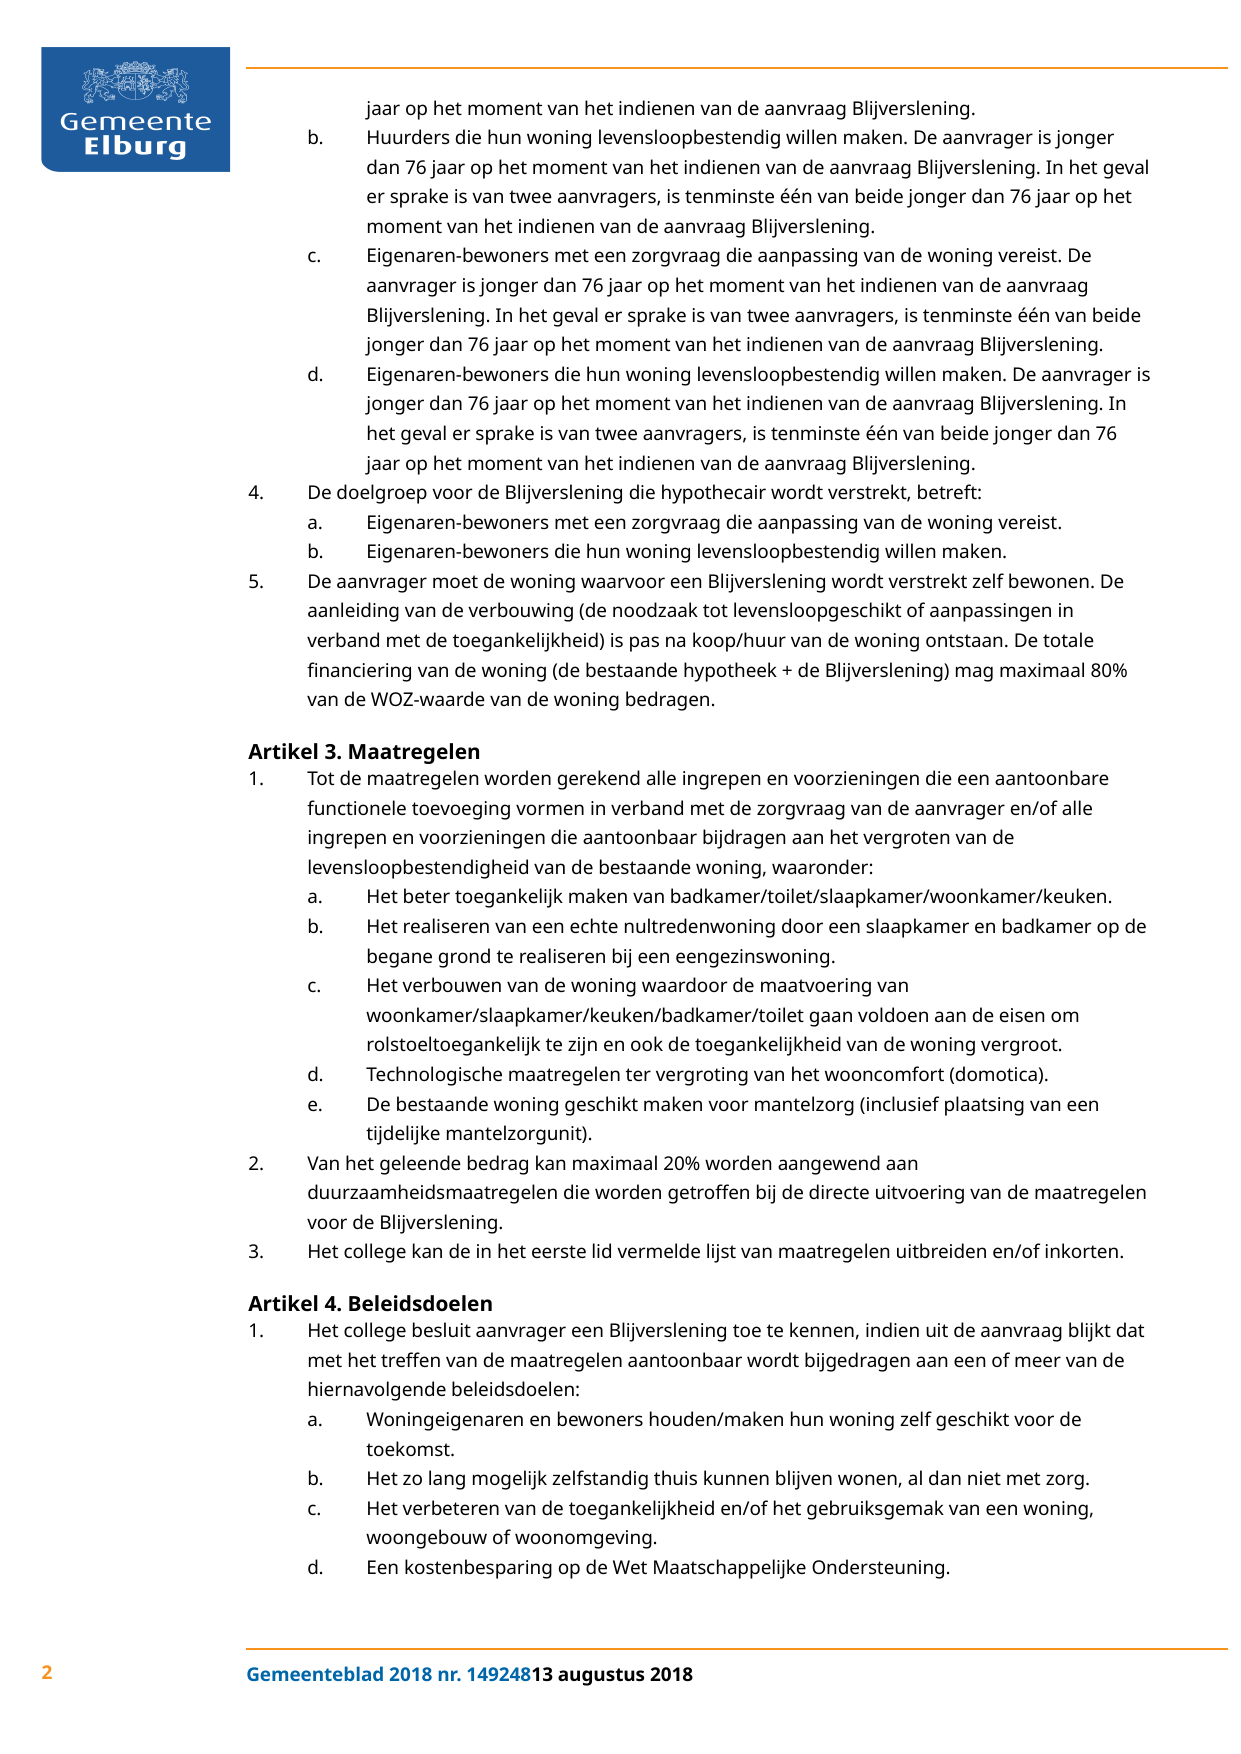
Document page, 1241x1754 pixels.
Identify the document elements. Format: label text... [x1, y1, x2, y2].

list De bestaande woning geschikt maken voor mantelzorg (inclusief plaatsing van een tijdelijke mantelzorgunit). [307, 1091, 1152, 1146]
list Technologische maatregelen ter vergroting van het wooncomfort (domotica). [307, 1061, 1152, 1087]
list Tot de maatregelen worden gerekend alle ingrepen en voorzieningen die een aantoonbare functionele toevoeging vormen in verband met de zorgvraag van de aanvrager en/of alle ingrepen en voorzieningen die aantoonbaar bijdragen aan het vergroten van de levensloopbestendigheid van de bestaande woning, waaronder: [248, 765, 1152, 880]
list Het realiseren van een echte nultredenwoning door een slaapkamer en badkamer op de begane grond te realiseren bij een eengezinswoning. [307, 913, 1152, 968]
list Het verbouwen van de woning waardoor de maatvoering van woonkamer/slaapkamer/keuken/badkamer/toilet gaan voldoen aan de eisen om rolstoeltoegankelijk te zijn en ook de toegankelijkheid van de woning vergroot. [307, 972, 1152, 1057]
list jaar op het moment van het indienen van de aanvraag Blijverslening. [307, 95, 1152, 121]
list Eigenaren-bewoners met een zorgvraag die aanpassing van de woning vereist. [307, 509, 1152, 535]
list Het college kan de in het eerste lid vermelde lijst van maatregelen uitbreiden en/of inkorten. [248, 1239, 1152, 1264]
list De aanvrager moet de woning waarvoor een Blijverslening wordt verstrekt zelf bewonen. De aanleiding van de verbouwing (de noodzaak tot levensloopgeschikt of aanpassingen in verband met de toegankelijkheid) is pas na koop/huur van de woning ontstaan. De totale financiering van de woning (de bestaande hypotheek + de Blijverslening) mag maximaal 80% van de WOZ-waarde van de woning bedragen. [248, 568, 1152, 712]
list Het verbeteren van de toegankelijkheid en/of het gebruiksgemak van een woning, woongebouw of woonomgeving. [307, 1495, 1152, 1550]
list Het beter toegankelijk maken van badkamer/toilet/slaapkamer/woonkamer/keuken. [307, 884, 1152, 909]
list Eigenaren-bewoners die hun woning levensloopbestendig willen maken. De aanvrager is jonger dan 76 jaar op het moment van het indienen van de aanvraag Blijverslening. In het geval er sprake is van twee aanvragers, is tenminste één van beide jonger dan 76 jaar op het moment van het indienen van de aanvraag Blijverslening. [307, 361, 1152, 476]
text Artikel 3. Maatregelen [248, 737, 1152, 765]
picture [41, 47, 231, 172]
list Het college besluit aanvrager een Blijverslening toe te kennen, indien uit de aanvraag blijkt dat met het treffen van de maatregelen aantoonbaar wordt bijgedragen aan een of meer van de hiernavolgende beleidsdoelen: [248, 1317, 1152, 1402]
list Van het geleende bedrag kan maximaal 20% worden aangewend aan duurzaamheidsmaatregelen die worden getroffen bij de directe uitvoering van de maatregelen voor de Blijverslening. [248, 1150, 1152, 1235]
list Eigenaren-bewoners die hun woning levensloopbestendig willen maken. [307, 538, 1152, 564]
list Het zo lang mogelijk zelfstandig thuis kunnen blijven wonen, al dan niet met zorg. [307, 1465, 1152, 1491]
list De doelgroep voor de Blijverslening die hypothecair wordt verstrekt, betreft: [248, 479, 1152, 505]
list Woningeigenaren en bewoners houden/maken hun woning zelf geschikt voor de toekomst. [307, 1406, 1152, 1462]
list Eigenaren-bewoners met een zorgvraag die aanpassing van de woning vereist. De aanvrager is jonger dan 76 jaar op het moment van het indienen van de aanvraag Blijverslening. In het geval er sprake is van twee aanvragers, is tenminste één van beide jonger dan 76 jaar op het moment van het indienen van de aanvraag Blijverslening. [307, 243, 1152, 357]
text Artikel 4. Beleidsdoelen [248, 1289, 1152, 1317]
list Een kostenbesparing op de Wet Maatschappelijke Ondersteuning. [307, 1554, 1152, 1580]
list Huurders die hun woning levensloopbestendig willen maken. De aanvrager is jonger dan 76 jaar op het moment van het indienen van de aanvraag Blijverslening. In het geval er sprake is van twee aanvragers, is tenminste één van beide jonger dan 76 jaar op het moment van het indienen van de aanvraag Blijverslening. [307, 124, 1152, 239]
